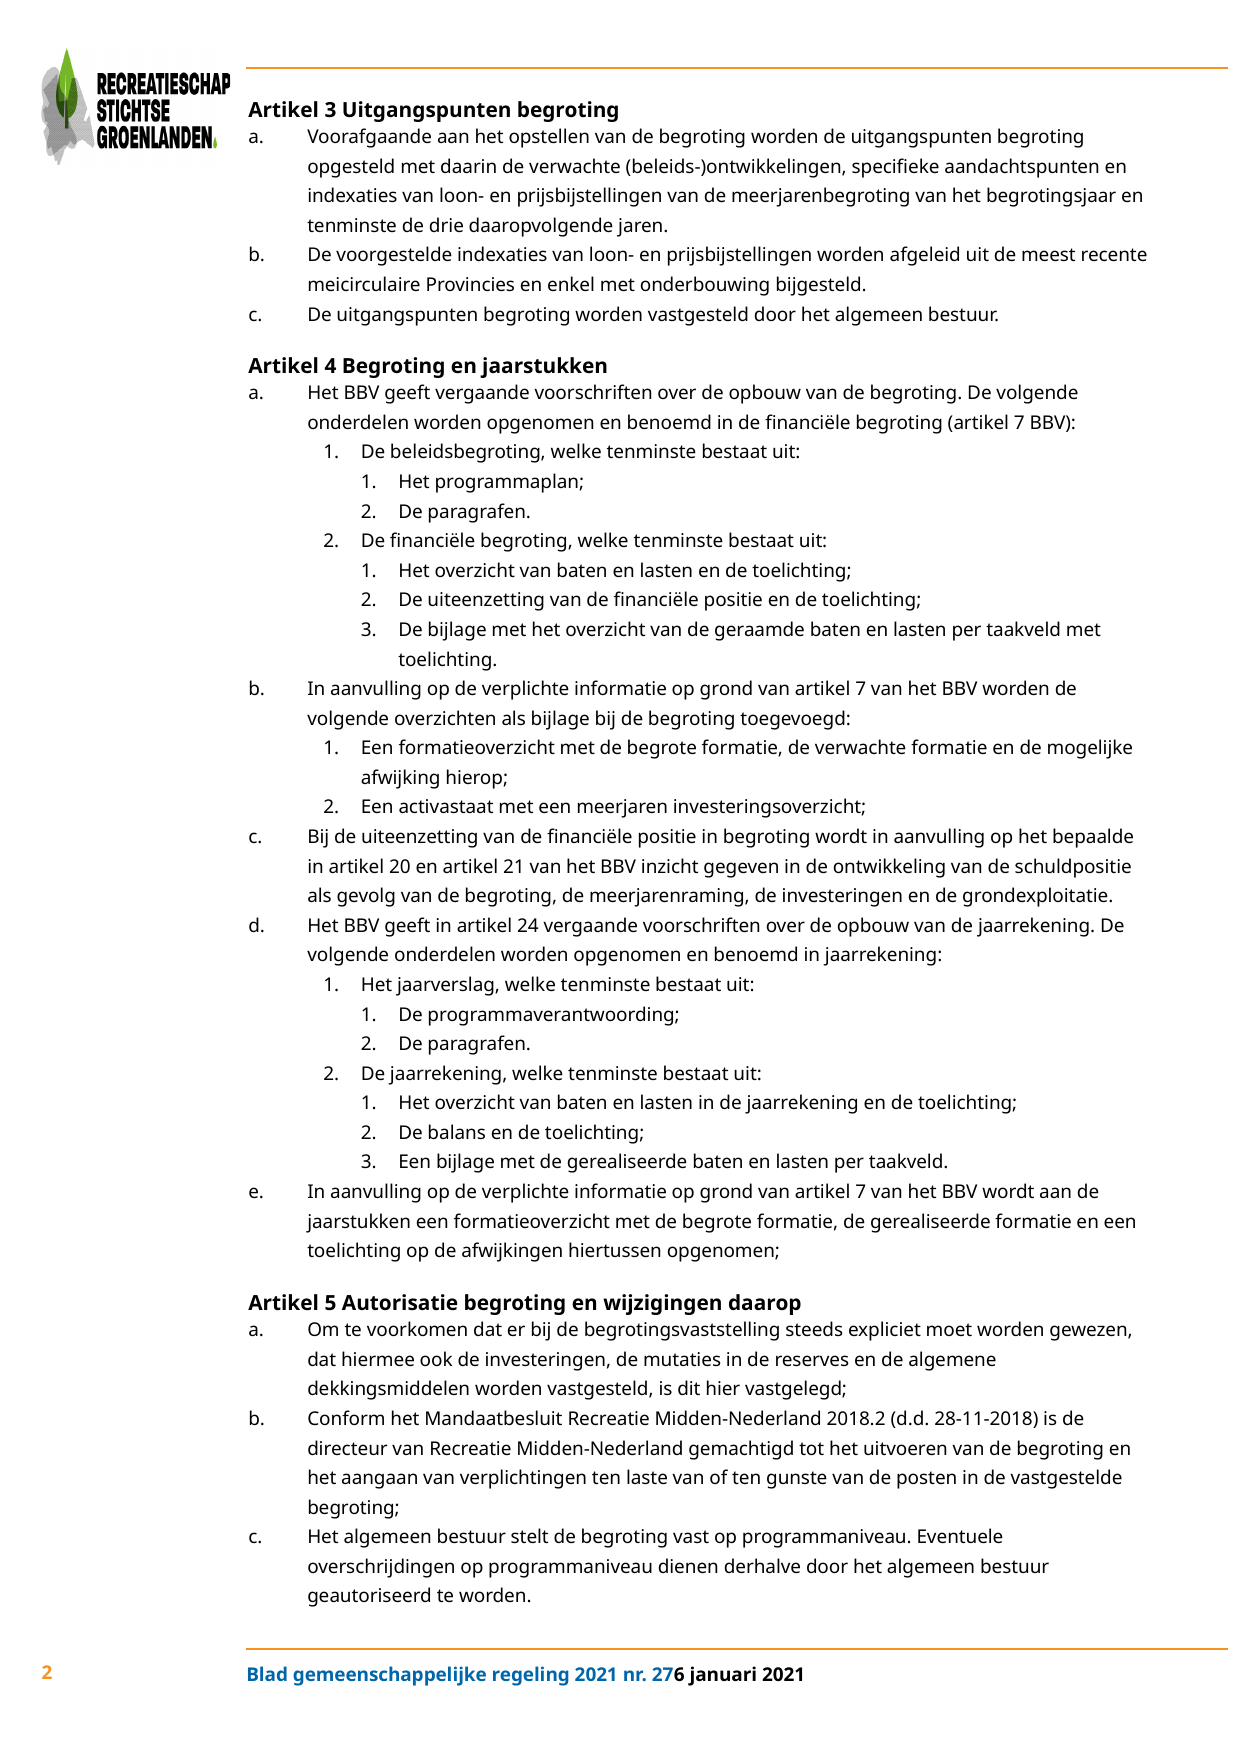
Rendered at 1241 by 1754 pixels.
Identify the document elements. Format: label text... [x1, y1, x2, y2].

picture [41, 47, 231, 172]
list De uiteenzetting van de financiële positie en de toelichting; [361, 587, 1152, 612]
list Conform het Mandaatbesluit Recreatie Midden-Nederland 2018.2 (d.d. 28-11-2018) is de directeur van Recreatie Midden-Nederland gemachtigd tot het uitvoeren van de begroting en het aangaan van verplichtingen ten laste van of ten gunste van de posten in de vastgestelde begroting; [248, 1405, 1152, 1519]
text Artikel 4 Begroting en jaarstukken [248, 351, 1152, 379]
list Het BBV geeft vergaande voorschriften over de opbouw van de begroting. De volgende onderdelen worden opgenomen en benoemd in de financiële begroting (artikel 7 BBV): [248, 379, 1152, 435]
list In aanvulling op de verplichte informatie op grond van artikel 7 van het BBV worden de volgende overzichten als bijlage bij de begroting toegevoegd: [248, 675, 1152, 731]
text Artikel 3 Uitgangspunten begroting [248, 95, 1152, 123]
list De paragrafen. [361, 1030, 1152, 1056]
list In aanvulling op de verplichte informatie op grond van artikel 7 van het BBV wordt aan de jaarstukken een formatieoverzicht met de begrote formatie, de gerealiseerde formatie en een toelichting op de afwijkingen hiertussen opgenomen; [248, 1178, 1152, 1263]
list Een bijlage met de gerealiseerde baten en lasten per taakveld. [361, 1149, 1152, 1174]
list Het programmaplan; [361, 468, 1152, 494]
list Een formatieoverzicht met de begrote formatie, de verwachte formatie en de mogelijke afwijking hierop; [323, 734, 1152, 790]
list De programmaverantwoording; [361, 1001, 1152, 1027]
list Het algemeen bestuur stelt de begroting vast op programmaniveau. Eventuele overschrijdingen op programmaniveau dienen derhalve door het algemeen bestuur geautoriseerd te worden. [248, 1523, 1152, 1608]
list De uitgangspunten begroting worden vastgesteld door het algemeen bestuur. [248, 301, 1152, 326]
list De paragrafen. [361, 498, 1152, 524]
list De bijlage met het overzicht van de geraamde baten en lasten per taakveld met toelichting. [361, 616, 1152, 672]
list De voorgestelde indexaties van loon- en prijsbijstellingen worden afgeleid uit de meest recente meicirculaire Provincies en enkel met onderbouwing bijgesteld. [248, 242, 1152, 297]
list Voorafgaande aan het opstellen van de begroting worden de uitgangspunten begroting opgesteld met daarin de verwachte (beleids-)ontwikkelingen, specifieke aandachtspunten en indexaties van loon- en prijsbijstellingen van de meerjarenbegroting van het begrotingsjaar en tenminste de drie daaropvolgende jaren. [248, 123, 1152, 238]
list De balans en de toelichting; [361, 1119, 1152, 1145]
text Artikel 5 Autorisatie begroting en wijzigingen daarop [248, 1288, 1152, 1316]
list Een activastaat met een meerjaren investeringsoverzicht; [323, 794, 1152, 819]
list Bij de uiteenzetting van de financiële positie in begroting wordt in aanvulling op het bepaalde in artikel 20 en artikel 21 van het BBV inzicht gegeven in de ontwikkeling van de schuldpositie als gevolg van de begroting, de meerjarenraming, de investeringen en de grondexploitatie. [248, 823, 1152, 908]
list Het jaarverslag, welke tenminste bestaat uit: [323, 971, 1152, 997]
list Het BBV geeft in artikel 24 vergaande voorschriften over de opbouw van de jaarrekening. De volgende onderdelen worden opgenomen en benoemd in jaarrekening: [248, 912, 1152, 967]
list Het overzicht van baten en lasten in de jaarrekening en de toelichting; [361, 1089, 1152, 1115]
list De financiële begroting, welke tenminste bestaat uit: [323, 527, 1152, 553]
list De beleidsbegroting, welke tenminste bestaat uit: [323, 439, 1152, 464]
list Het overzicht van baten en lasten en de toelichting; [361, 557, 1152, 583]
list Om te voorkomen dat er bij de begrotingsvaststelling steeds expliciet moet worden gewezen, dat hiermee ook de investeringen, de mutaties in de reserves en de algemene dekkingsmiddelen worden vastgesteld, is dit hier vastgelegd; [248, 1316, 1152, 1401]
list De jaarrekening, welke tenminste bestaat uit: [323, 1060, 1152, 1086]
